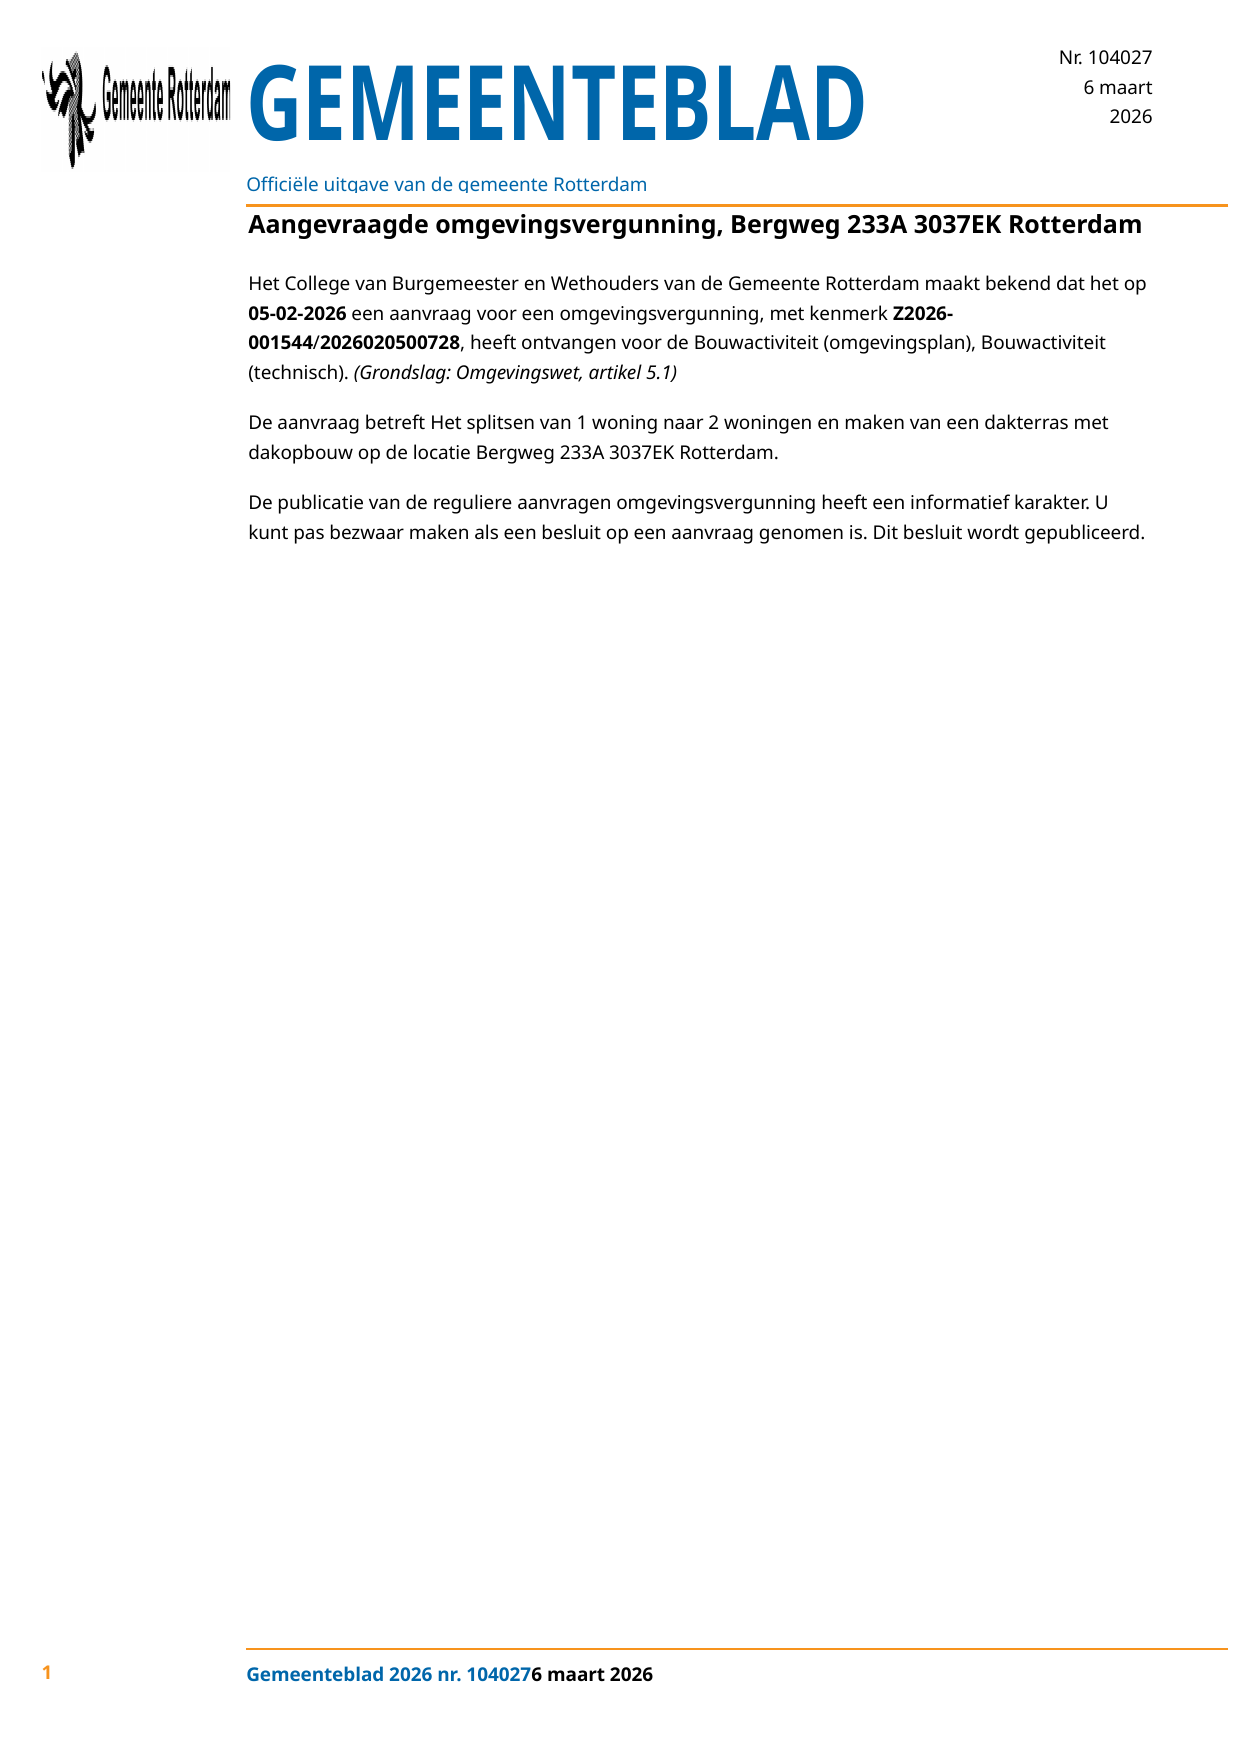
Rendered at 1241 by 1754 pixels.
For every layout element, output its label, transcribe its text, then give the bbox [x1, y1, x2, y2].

picture [41, 47, 231, 172]
text Aangevraagde omgevingsvergunning, Bergweg 233A 3037EK Rotterdam [248, 207, 1152, 241]
text Het College van Burgemeester en Wethouders van de Gemeente Rotterdam maakt bekend dat het op 05-02-2026 een aanvraag voor een omgevingsvergunning, met kenmerk Z2026-001544/2026020500728, heeft ontvangen voor de Bouwactiviteit (omgevingsplan), Bouwactiviteit (technisch). (Grondslag: Omgevingswet, artikel 5.1) [248, 270, 1152, 385]
text De publicatie van de reguliere aanvragen omgevingsvergunning heeft een informatief karakter. U kunt pas bezwaar maken als een besluit op een aanvraag genomen is. Dit besluit wordt gepubliceerd. [248, 489, 1152, 545]
text De aanvraag betreft Het splitsen van 1 woning naar 2 woningen en maken van een dakterras met dakopbouw op de locatie Bergweg 233A 3037EK Rotterdam. [248, 409, 1152, 465]
